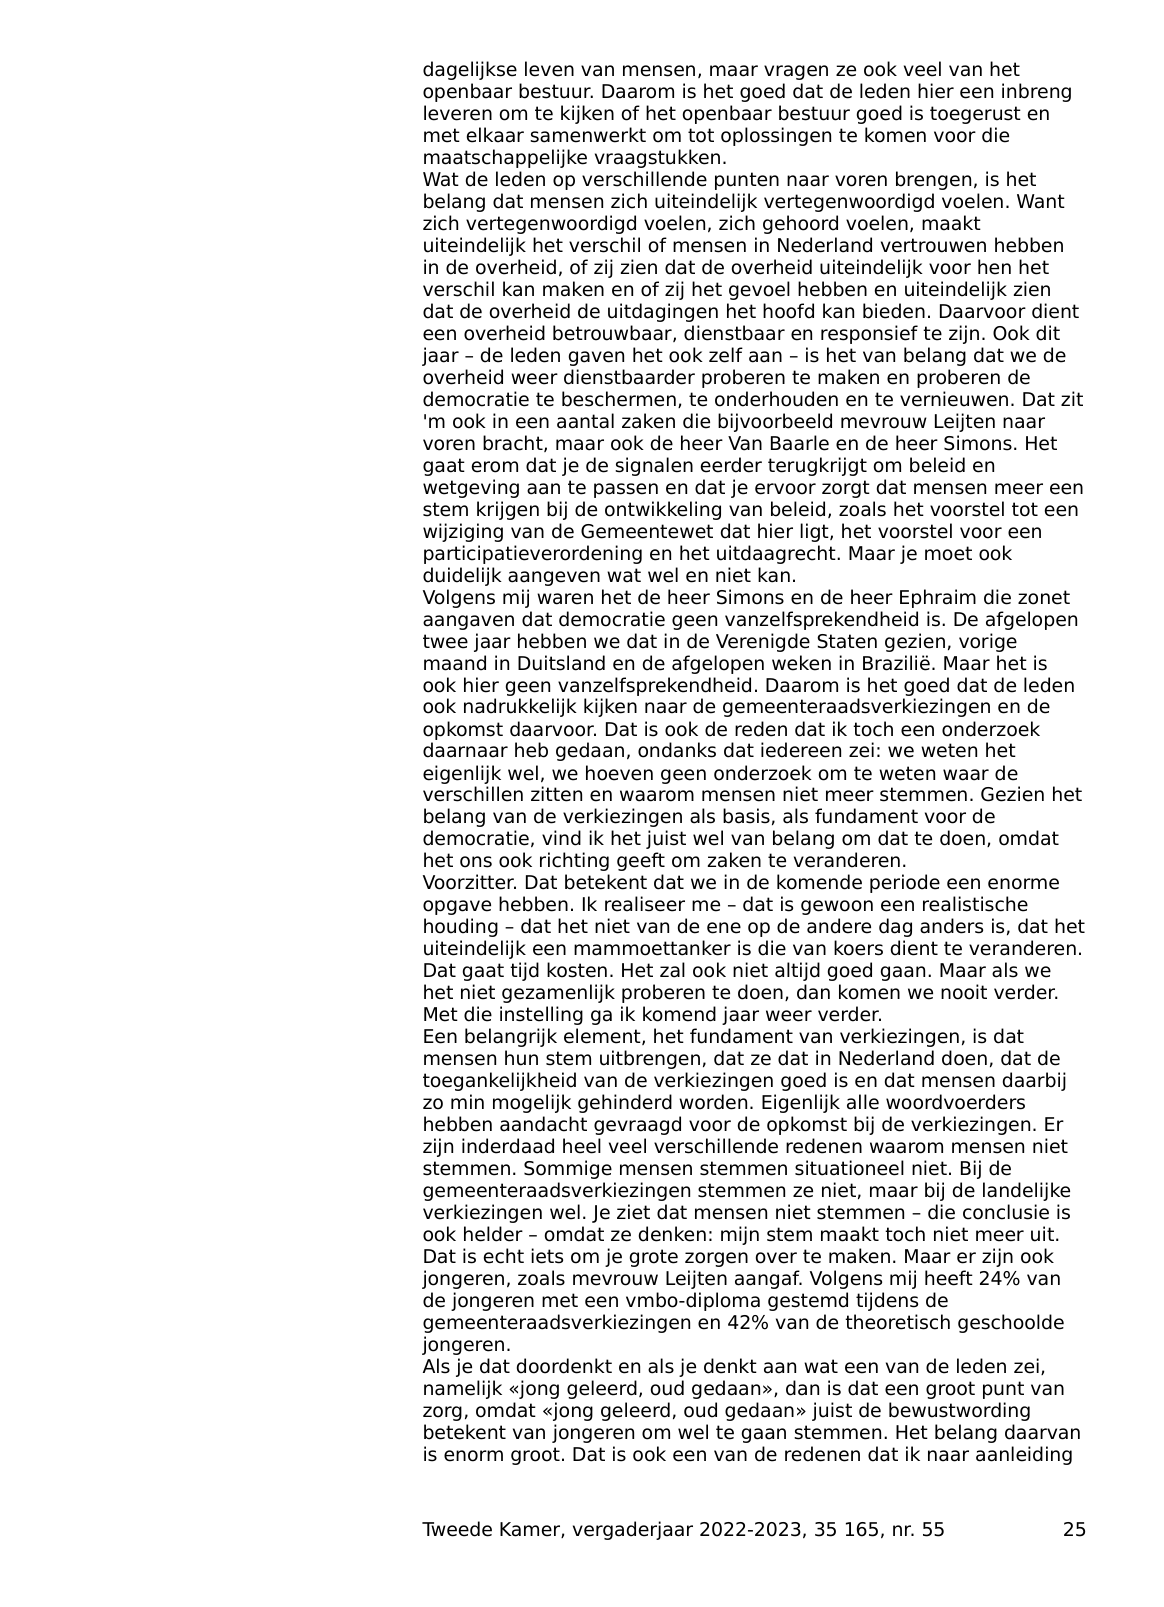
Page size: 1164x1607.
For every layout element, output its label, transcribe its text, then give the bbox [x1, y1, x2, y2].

text Wat de leden op verschillende punten naar voren brengen, is het belang dat mensen zich uiteindelijk vertegenwoordigd voelen. Want zich vertegenwoordigd voelen, zich gehoord voelen, maakt uiteindelijk het verschil of mensen in Nederland vertrouwen hebben in de overheid, of zij zien dat de overheid uiteindelijk voor hen het verschil kan maken en of zij het gevoel hebben en uiteindelijk zien dat de overheid de uitdagingen het hoofd kan bieden. Daarvoor dient een overheid betrouwbaar, dienstbaar en responsief te zijn. Ook dit jaar – de leden gaven het ook zelf aan – is het van belang dat we de overheid weer dienstbaarder proberen te maken en proberen de democratie te beschermen, te onderhouden en te vernieuwen. Dat zit 'm ook in een aantal zaken die bijvoorbeeld mevrouw Leijten naar voren bracht, maar ook de heer Van Baarle en de heer Simons. Het gaat erom dat je de signalen eerder terugkrijgt om beleid en wetgeving aan te passen en dat je ervoor zorgt dat mensen meer een stem krijgen bij de ontwikkeling van beleid, zoals het voorstel tot een wijziging van de Gemeentewet dat hier ligt, het voorstel voor een participatieverordening en het uitdaagrecht. Maar je moet ook duidelijk aangeven wat wel en niet kan. [422, 169, 1087, 587]
text Volgens mij waren het de heer Simons en de heer Ephraim die zonet aangaven dat democratie geen vanzelfsprekendheid is. De afgelopen twee jaar hebben we dat in de Verenigde Staten gezien, vorige maand in Duitsland en de afgelopen weken in Brazilië. Maar het is ook hier geen vanzelfsprekendheid. Daarom is het goed dat de leden ook nadrukkelijk kijken naar de gemeenteraadsverkiezingen en de opkomst daarvoor. Dat is ook de reden dat ik toch een onderzoek daarnaar heb gedaan, ondanks dat iedereen zei: we weten het eigenlijk wel, we hoeven geen onderzoek om te weten waar de verschillen zitten en waarom mensen niet meer stemmen. Gezien het belang van de verkiezingen als basis, als fundament voor de democratie, vind ik het juist wel van belang om dat te doen, omdat het ons ook richting geeft om zaken te veranderen. [422, 587, 1087, 872]
text Een belangrijk element, het fundament van verkiezingen, is dat mensen hun stem uitbrengen, dat ze dat in Nederland doen, dat de toegankelijkheid van de verkiezingen goed is en dat mensen daarbij zo min mogelijk gehinderd worden. Eigenlijk alle woordvoerders hebben aandacht gevraagd voor de opkomst bij de verkiezingen. Er zijn inderdaad heel veel verschillende redenen waarom mensen niet stemmen. Sommige mensen stemmen situationeel niet. Bij de gemeenteraadsverkiezingen stemmen ze niet, maar bij de landelijke verkiezingen wel. Je ziet dat mensen niet stemmen – die conclusie is ook helder – omdat ze denken: mijn stem maakt toch niet meer uit. Dat is echt iets om je grote zorgen over te maken. Maar er zijn ook jongeren, zoals mevrouw Leijten aangaf. Volgens mij heeft 24% van de jongeren met een vmbo-diploma gestemd tijdens de gemeenteraadsverkiezingen en 42% van de theoretisch geschoolde jongeren. [422, 1026, 1087, 1356]
text Als je dat doordenkt en als je denkt aan wat een van de leden zei, namelijk «jong geleerd, oud gedaan», dan is dat een groot punt van zorg, omdat «jong geleerd, oud gedaan» juist de bewustwording betekent van jongeren om wel te gaan stemmen. Het belang daarvan is enorm groot. Dat is ook een van de redenen dat ik naar aanleiding [422, 1356, 1087, 1466]
text dagelijkse leven van mensen, maar vragen ze ook veel van het openbaar bestuur. Daarom is het goed dat de leden hier een inbreng leveren om te kijken of het openbaar bestuur goed is toegerust en met elkaar samenwerkt om tot oplossingen te komen voor die maatschappelijke vraagstukken. [422, 59, 1087, 169]
text Voorzitter. Dat betekent dat we in de komende periode een enorme opgave hebben. Ik realiseer me – dat is gewoon een realistische houding – dat het niet van de ene op de andere dag anders is, dat het uiteindelijk een mammoettanker is die van koers dient te veranderen. Dat gaat tijd kosten. Het zal ook niet altijd goed gaan. Maar als we het niet gezamenlijk proberen te doen, dan komen we nooit verder. Met die instelling ga ik komend jaar weer verder. [422, 872, 1087, 1026]
